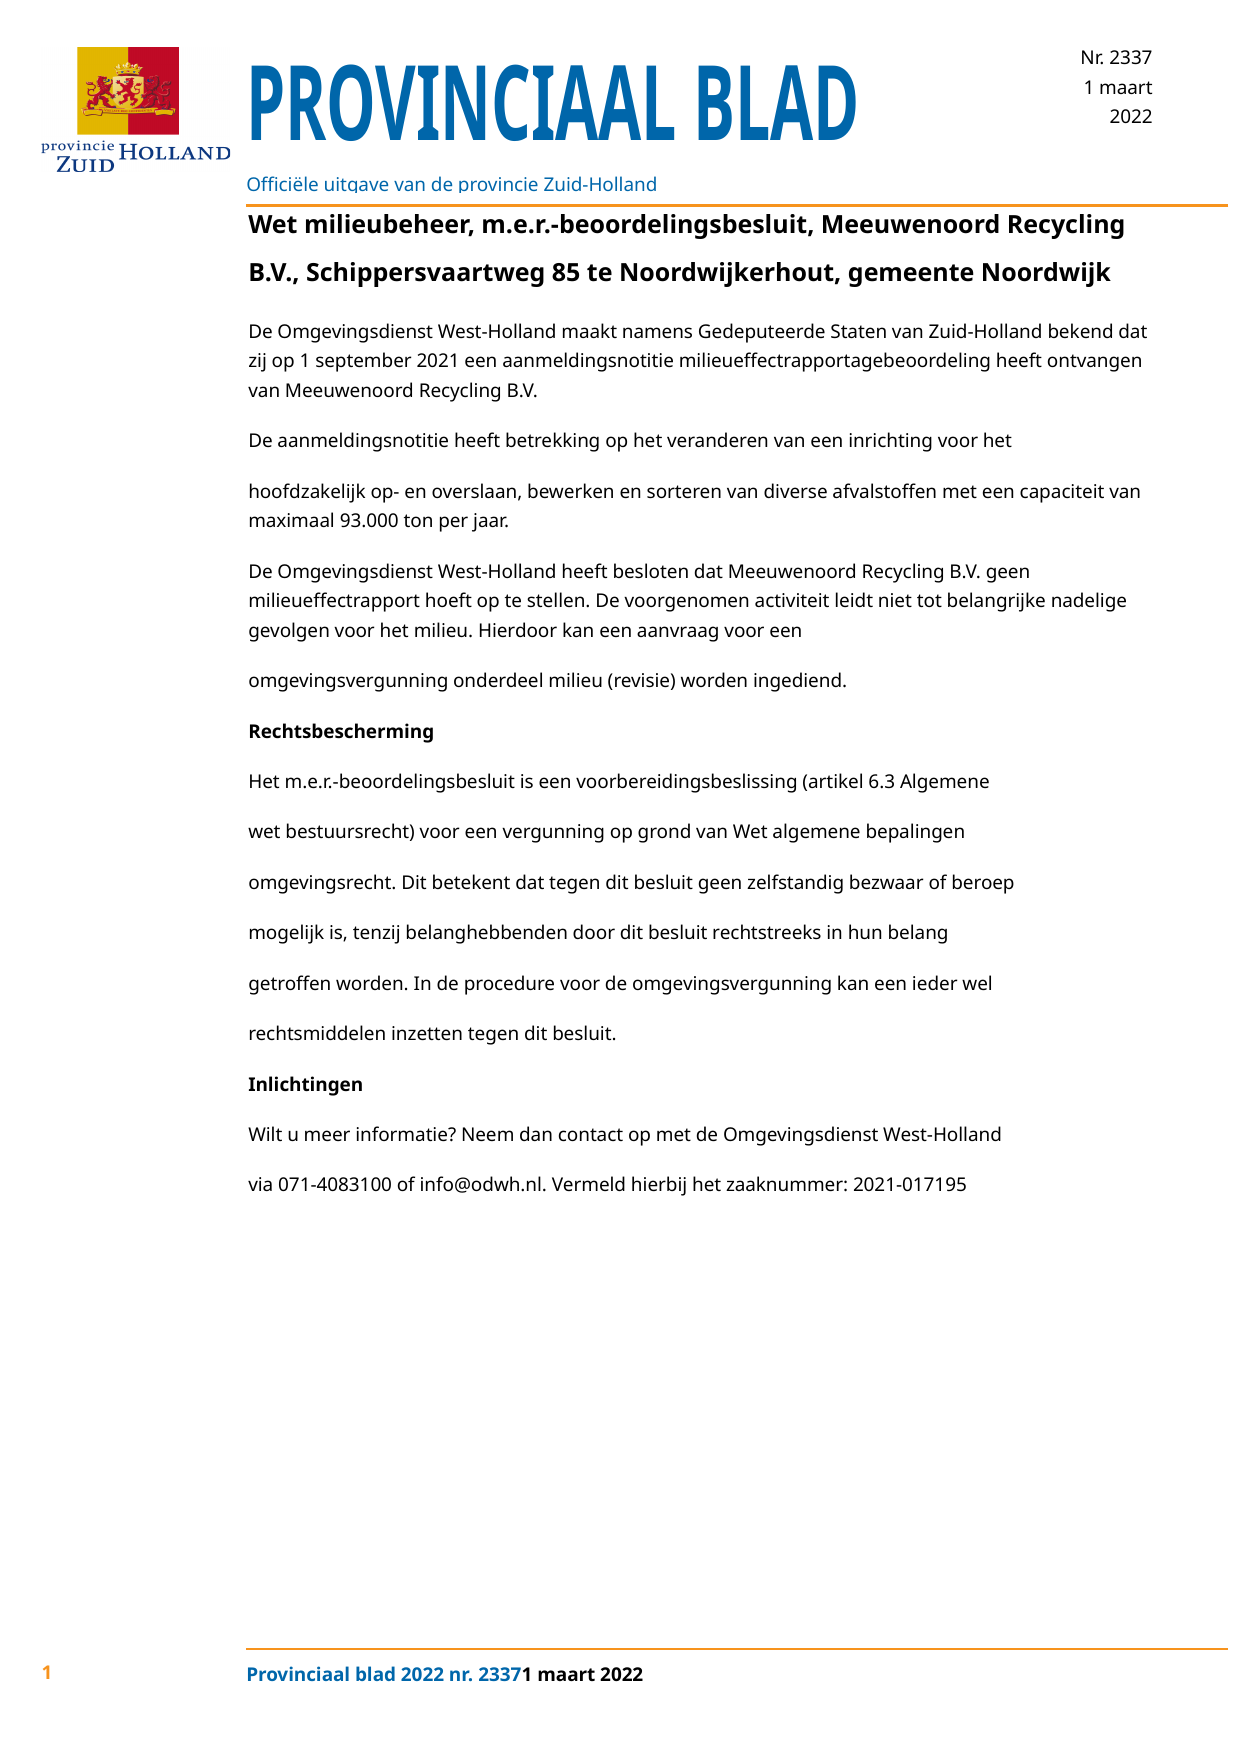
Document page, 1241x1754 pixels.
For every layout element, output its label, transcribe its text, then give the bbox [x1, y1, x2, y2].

text Rechtsbescherming [248, 718, 1152, 744]
text omgevingsrecht. Dit betekent dat tegen dit besluit geen zelfstandig bezwaar of beroep [248, 869, 1152, 895]
text hoofdzakelijk op- en overslaan, bewerken en sorteren van diverse afvalstoffen met een capaciteit van maximaal 93.000 ton per jaar. [248, 478, 1152, 533]
picture [41, 47, 231, 172]
text Wilt u meer informatie? Neem dan contact op met de Omgevingsdienst West-Holland [248, 1121, 1152, 1147]
text wet bestuursrecht) voor een vergunning op grond van Wet algemene bepalingen [248, 819, 1152, 844]
text Inlichtingen [248, 1071, 1152, 1097]
text mogelijk is, tenzij belanghebbenden door dit besluit rechtstreeks in hun belang [248, 919, 1152, 945]
text De aanmeldingsnotitie heeft betrekking op het veranderen van een inrichting voor het [248, 427, 1152, 453]
text Het m.e.r.-beoordelingsbesluit is een voorbereidingsbeslissing (artikel 6.3 Algemene [248, 768, 1152, 794]
text De Omgevingsdienst West-Holland maakt namens Gedeputeerde Staten van Zuid-Holland bekend dat zij op 1 september 2021 een aanmeldingsnotitie milieueffectrapportagebeoordeling heeft ontvangen van Meeuwenoord Recycling B.V. [248, 318, 1152, 403]
text via 071-4083100 of info@odwh.nl. Vermeld hierbij het zaaknummer: 2021-017195 [248, 1172, 1152, 1197]
text rechtsmiddelen inzetten tegen dit besluit. [248, 1020, 1152, 1046]
text getroffen worden. In de procedure voor de omgevingsvergunning kan een ieder wel [248, 970, 1152, 996]
text omgevingsvergunning onderdeel milieu (revisie) worden ingediend. [248, 667, 1152, 693]
text De Omgevingsdienst West-Holland heeft besloten dat Meeuwenoord Recycling B.V. geen milieueffectrapport hoeft op te stellen. De voorgenomen activiteit leidt niet tot belangrijke nadelige gevolgen voor het milieu. Hierdoor kan een aanvraag voor een [248, 558, 1152, 643]
text Wet milieubeheer, m.e.r.-beoordelingsbesluit, Meeuwenoord Recycling B.V., Schippersvaartweg 85 te Noordwijkerhout, gemeente Noordwijk [248, 207, 1152, 288]
